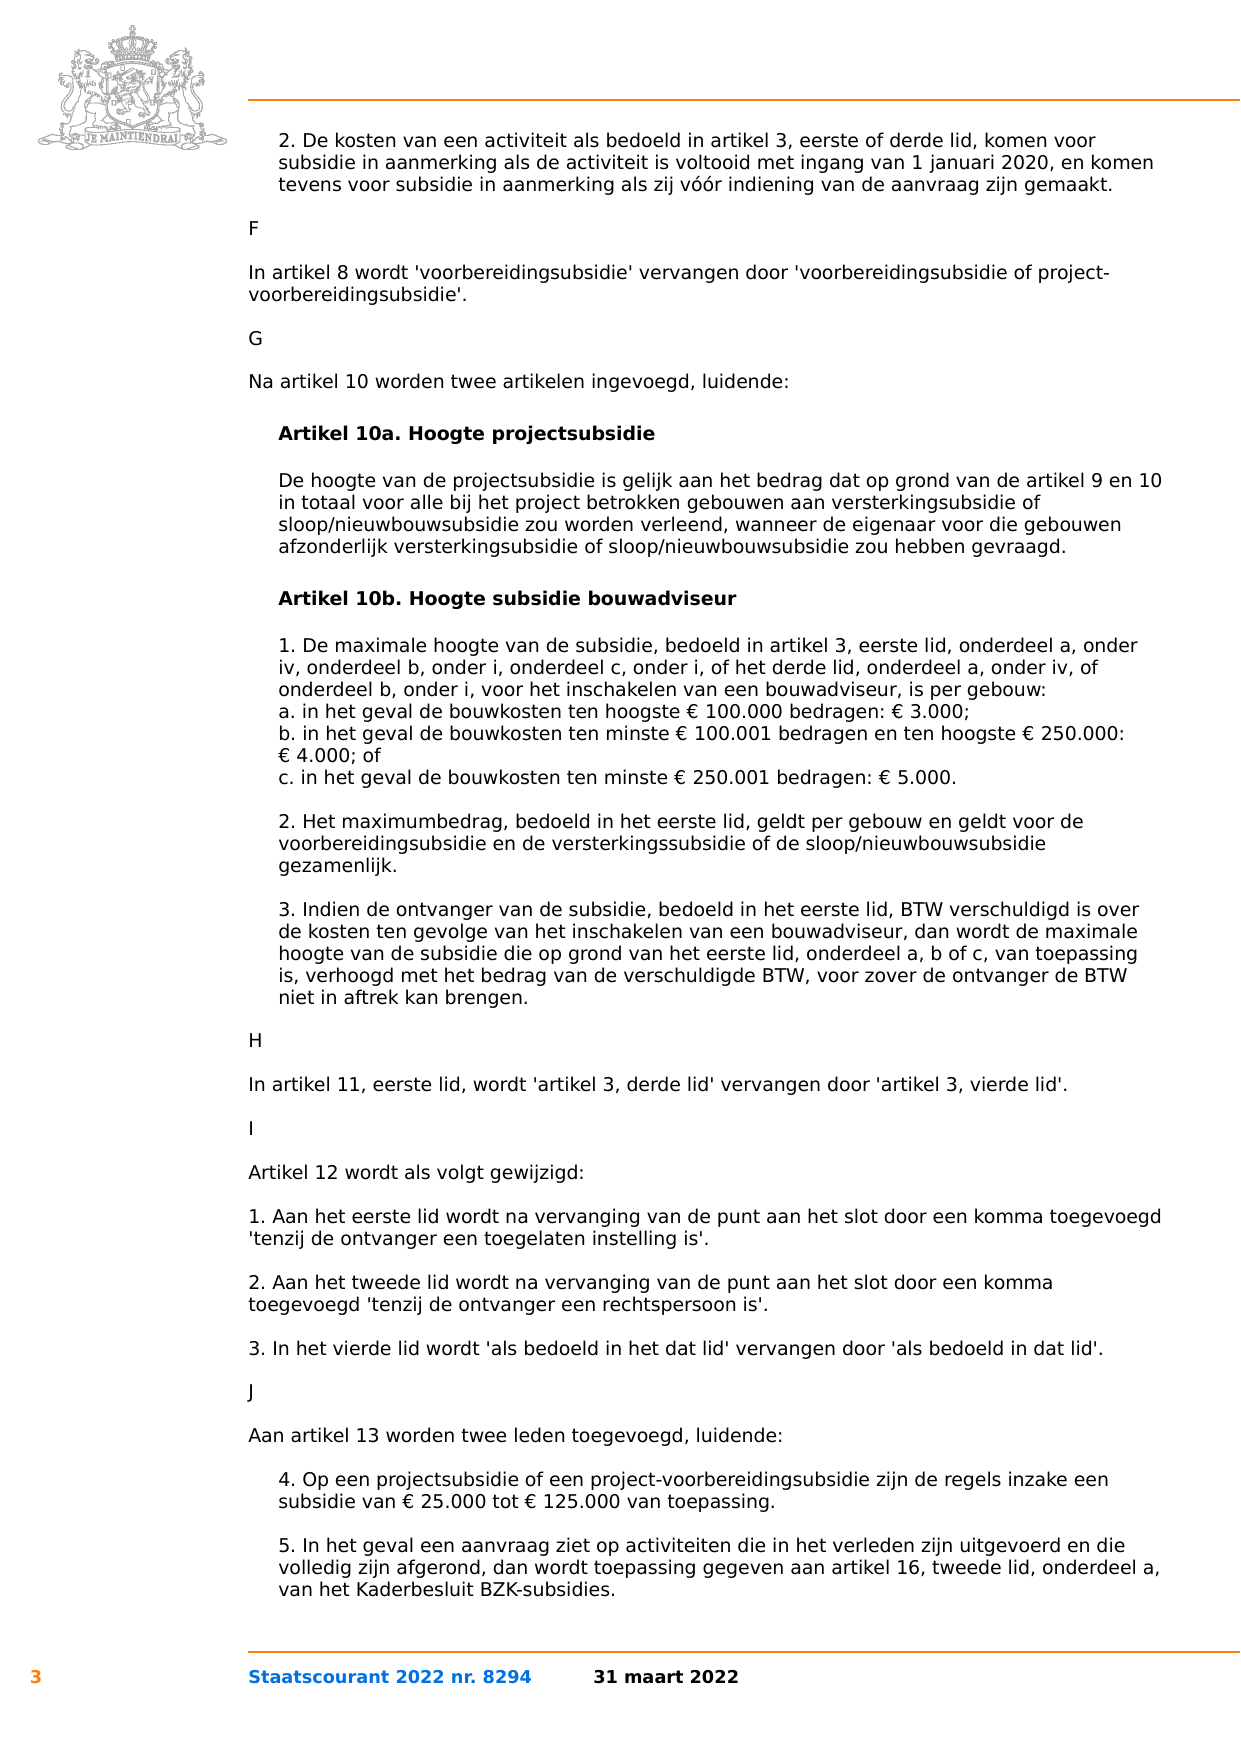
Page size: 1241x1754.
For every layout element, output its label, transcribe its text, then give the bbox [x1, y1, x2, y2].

text 2. De kosten van een activiteit als bedoeld in artikel 3, eerste of derde lid, komen voor subsidie in aanmerking als de activiteit is voltooid met ingang van 1 januari 2020, en komen tevens voor subsidie in aanmerking als zij vóór indiening van de aanvraag zijn gemaakt. [278, 130, 1163, 196]
text H [248, 1030, 1163, 1052]
text I [248, 1118, 1163, 1140]
text De hoogte van de projectsubsidie is gelijk aan het bedrag dat op grond van de artikel 9 en 10 in totaal voor alle bij het project betrokken gebouwen aan versterkingsubsidie of sloop/nieuwbouwsubsidie zou worden verleend, wanneer de eigenaar voor die gebouwen afzonderlijk versterkingsubsidie of sloop/nieuwbouwsubsidie zou hebben gevraagd. [278, 470, 1163, 558]
subtitle Artikel 10b. Hoogte subsidie bouwadviseur [278, 588, 1163, 610]
text 4. Op een projectsubsidie of een project-voorbereidingsubsidie zijn de regels inzake een subsidie van € 25.000 tot € 125.000 van toepassing. [278, 1469, 1163, 1513]
text 5. In het geval een aanvraag ziet op activiteiten die in het verleden zijn uitgevoerd en die volledig zijn afgerond, dan wordt toepassing gegeven aan artikel 16, tweede lid, onderdeel a, van het Kaderbesluit BZK-subsidies. [278, 1535, 1163, 1601]
text G [248, 327, 1163, 349]
text c. in het geval de bouwkosten ten minste € 250.001 bedragen: € 5.000. [278, 767, 1163, 789]
text J [248, 1381, 1163, 1403]
text Artikel 12 wordt als volgt gewijzigd: [248, 1162, 1163, 1184]
text Na artikel 10 worden twee artikelen ingevoegd, luidende: [248, 371, 1163, 393]
text F [248, 218, 1163, 240]
picture [38, 25, 227, 150]
text In artikel 11, eerste lid, wordt 'artikel 3, derde lid' vervangen door 'artikel 3, vierde lid'. [248, 1074, 1163, 1096]
subtitle Artikel 10a. Hoogte projectsubsidie [278, 423, 1163, 445]
text 3. Indien de ontvanger van de subsidie, bedoeld in het eerste lid, BTW verschuldigd is over de kosten ten gevolge van het inschakelen van een bouwadviseur, dan wordt de maximale hoogte van de subsidie die op grond van het eerste lid, onderdeel a, b of c, van toepassing is, verhoogd met het bedrag van de verschuldigde BTW, voor zover de ontvanger de BTW niet in aftrek kan brengen. [278, 899, 1163, 1008]
text 2. Aan het tweede lid wordt na vervanging van de punt aan het slot door een komma toegevoegd 'tenzij de ontvanger een rechtspersoon is'. [248, 1272, 1163, 1316]
text Aan artikel 13 worden twee leden toegevoegd, luidende: [248, 1425, 1163, 1447]
text b. in het geval de bouwkosten ten minste € 100.001 bedragen en ten hoogste € 250.000: € 4.000; of [278, 723, 1163, 767]
text 2. Het maximumbedrag, bedoeld in het eerste lid, geldt per gebouw en geldt voor de voorbereidingsubsidie en de versterkingssubsidie of de sloop/nieuwbouwsubsidie gezamenlijk. [278, 811, 1163, 877]
text a. in het geval de bouwkosten ten hoogste € 100.000 bedragen: € 3.000; [278, 701, 1163, 723]
text 1. De maximale hoogte van de subsidie, bedoeld in artikel 3, eerste lid, onderdeel a, onder iv, onderdeel b, onder i, onderdeel c, onder i, of het derde lid, onderdeel a, onder iv, of onderdeel b, onder i, voor het inschakelen van een bouwadviseur, is per gebouw: [278, 635, 1163, 701]
text In artikel 8 wordt 'voorbereidingsubsidie' vervangen door 'voorbereidingsubsidie of project-voorbereidingsubsidie'. [248, 262, 1163, 306]
text 1. Aan het eerste lid wordt na vervanging van de punt aan het slot door een komma toegevoegd 'tenzij de ontvanger een toegelaten instelling is'. [248, 1206, 1163, 1250]
text 3. In het vierde lid wordt 'als bedoeld in het dat lid' vervangen door 'als bedoeld in dat lid'. [248, 1337, 1163, 1359]
